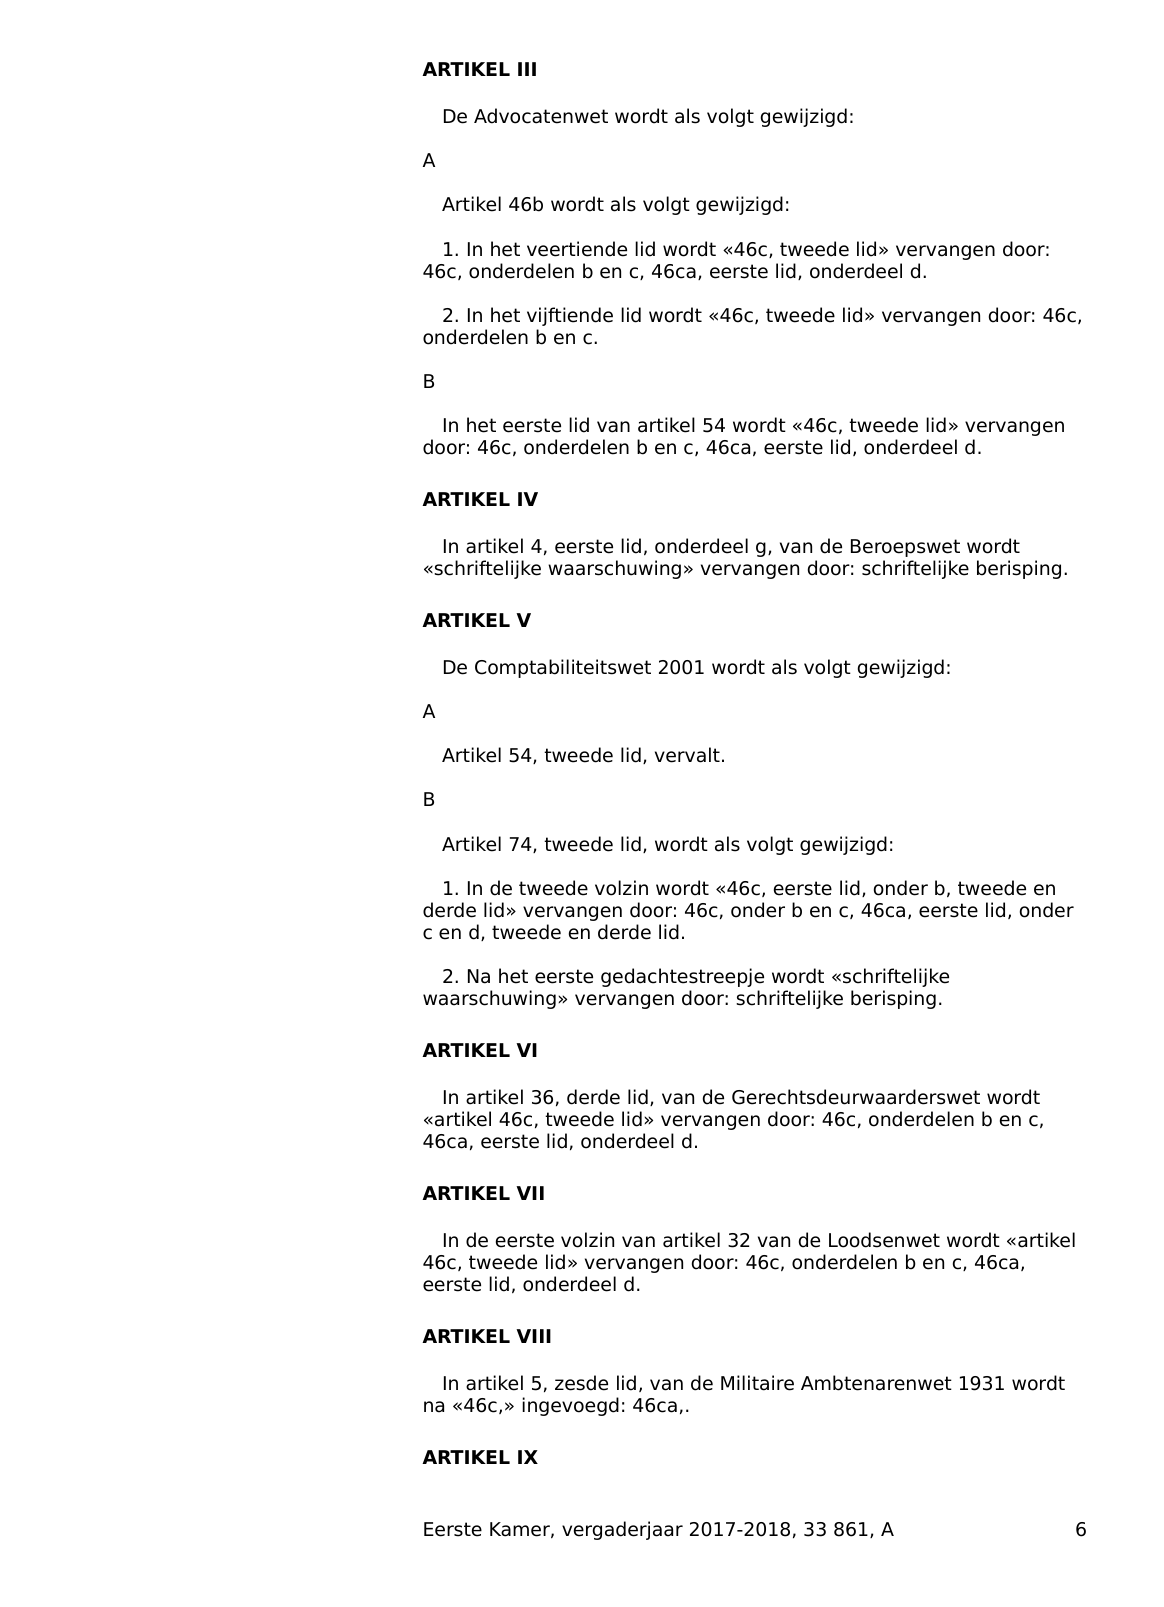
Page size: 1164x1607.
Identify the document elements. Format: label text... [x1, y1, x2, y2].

subtitle ARTIKEL IX [422, 1447, 1087, 1468]
text Artikel 74, tweede lid, wordt als volgt gewijzigd: [422, 833, 1087, 856]
text In de eerste volzin van artikel 32 van de Loodsenwet wordt «artikel 46c, tweede lid» vervangen door: 46c, onderdelen b en c, 46ca, eerste lid, onderdeel d. [422, 1230, 1087, 1296]
subtitle ARTIKEL IV [422, 489, 1087, 511]
subtitle ARTIKEL VIII [422, 1326, 1087, 1348]
text In artikel 36, derde lid, van de Gerechtsdeurwaarderswet wordt «artikel 46c, tweede lid» vervangen door: 46c, onderdelen b en c, 46ca, eerste lid, onderdeel d. [422, 1087, 1087, 1153]
text Artikel 54, tweede lid, vervalt. [422, 745, 1087, 767]
text A [422, 701, 1087, 723]
text 2. Na het eerste gedachtestreepje wordt «schriftelijke waarschuwing» vervangen door: schriftelijke berisping. [422, 966, 1087, 1010]
text In artikel 4, eerste lid, onderdeel g, van de Beroepswet wordt «schriftelijke waarschuwing» vervangen door: schriftelijke berisping. [422, 536, 1087, 580]
text De Comptabiliteitswet 2001 wordt als volgt gewijzigd: [422, 657, 1087, 679]
text Artikel 46b wordt als volgt gewijzigd: [422, 194, 1087, 216]
subtitle ARTIKEL III [422, 59, 1087, 81]
text De Advocatenwet wordt als volgt gewijzigd: [422, 106, 1087, 128]
subtitle ARTIKEL V [422, 610, 1087, 632]
text In artikel 5, zesde lid, van de Militaire Ambtenarenwet 1931 wordt na «46c,» ingevoegd: 46ca,. [422, 1373, 1087, 1417]
text B [422, 789, 1087, 811]
text 2. In het vijftiende lid wordt «46c, tweede lid» vervangen door: 46c, onderdelen b en c. [422, 305, 1087, 349]
text B [422, 371, 1087, 393]
text A [422, 150, 1087, 172]
text In het eerste lid van artikel 54 wordt «46c, tweede lid» vervangen door: 46c, onderdelen b en c, 46ca, eerste lid, onderdeel d. [422, 415, 1087, 459]
text 1. In de tweede volzin wordt «46c, eerste lid, onder b, tweede en derde lid» vervangen door: 46c, onder b en c, 46ca, eerste lid, onder c en d, tweede en derde lid. [422, 878, 1087, 944]
subtitle ARTIKEL VII [422, 1183, 1087, 1205]
subtitle ARTIKEL VI [422, 1040, 1087, 1062]
text 1. In het veertiende lid wordt «46c, tweede lid» vervangen door: 46c, onderdelen b en c, 46ca, eerste lid, onderdeel d. [422, 238, 1087, 282]
